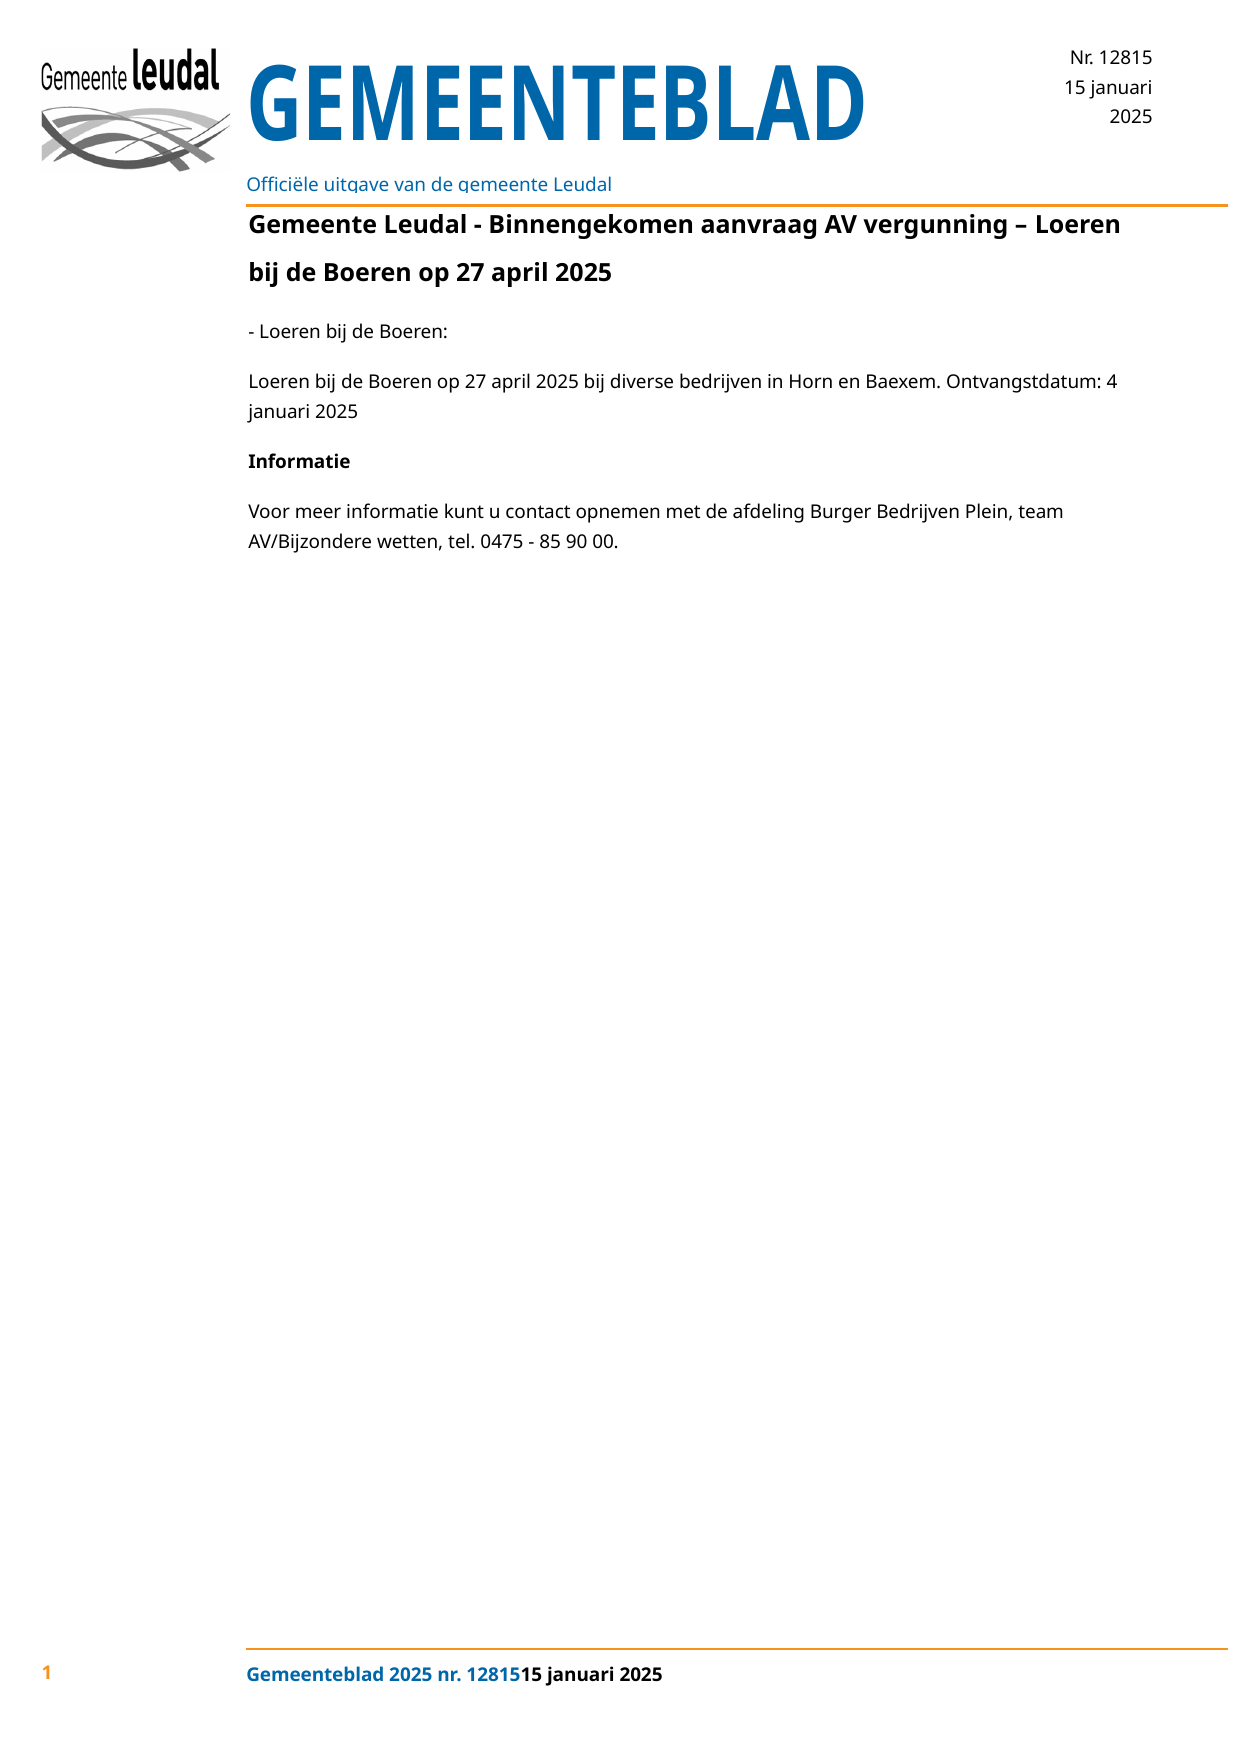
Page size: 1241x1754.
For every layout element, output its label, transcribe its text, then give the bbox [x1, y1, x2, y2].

text Loeren bij de Boeren op 27 april 2025 bij diverse bedrijven in Horn en Baexem. Ontvangstdatum: 4 januari 2025 [248, 368, 1152, 424]
text - Loeren bij de Boeren: [248, 318, 1152, 344]
text Voor meer informatie kunt u contact opnemen met de afdeling Burger Bedrijven Plein, team AV/Bijzondere wetten, tel. 0475 - 85 90 00. [248, 499, 1152, 554]
text Informatie [248, 448, 1152, 474]
picture [41, 47, 231, 172]
text Gemeente Leudal - Binnengekomen aanvraag AV vergunning – Loeren bij de Boeren op 27 april 2025 [248, 207, 1152, 288]
